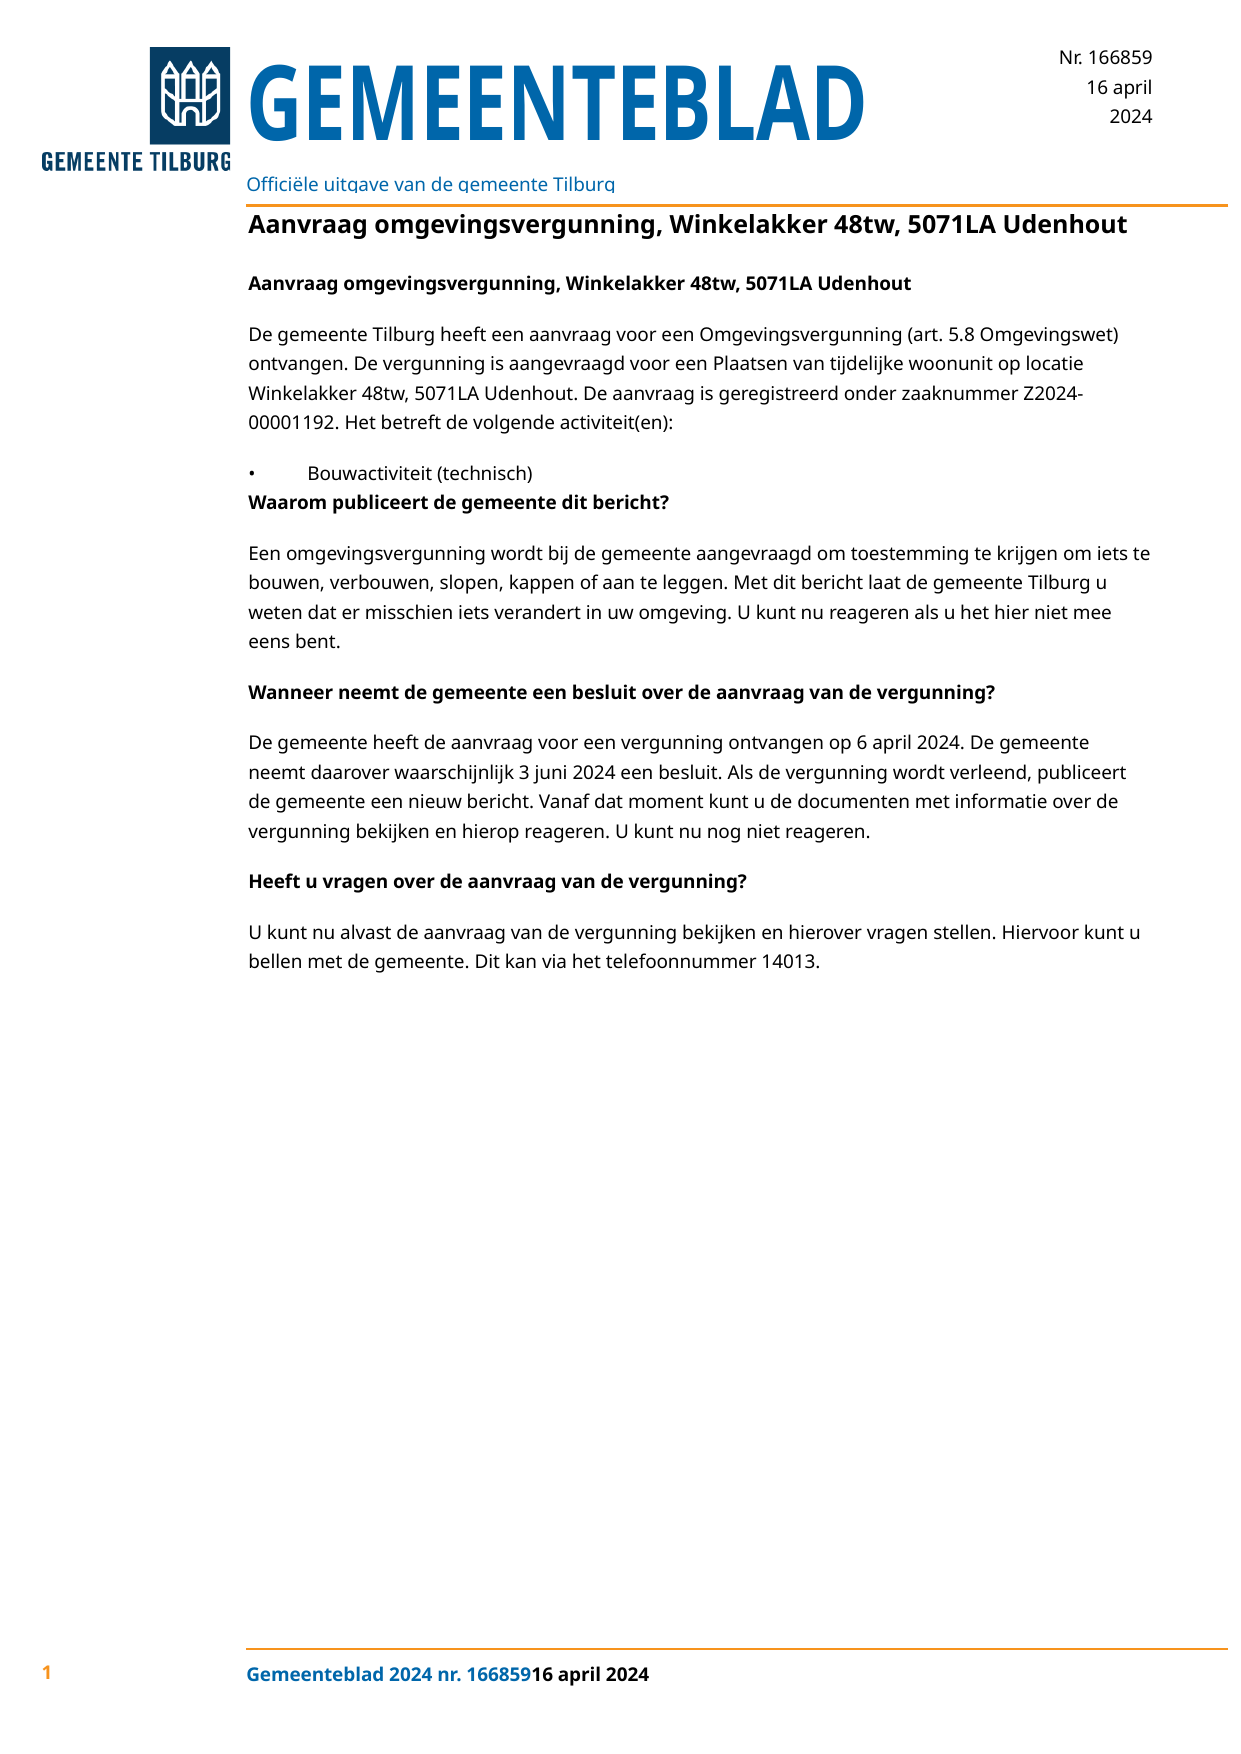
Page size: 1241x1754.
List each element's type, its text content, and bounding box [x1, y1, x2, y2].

text Aanvraag omgevingsvergunning, Winkelakker 48tw, 5071LA Udenhout [248, 270, 1152, 296]
text De gemeente heeft de aanvraag voor een vergunning ontvangen op 6 april 2024. De gemeente neemt daarover waarschijnlijk 3 juni 2024 een besluit. Als de vergunning wordt verleend, publiceert de gemeente een nieuw bericht. Vanaf dat moment kunt u de documenten met informatie over de vergunning bekijken en hierop reageren. U kunt nu nog niet reageren. [248, 729, 1152, 844]
text De gemeente Tilburg heeft een aanvraag voor een Omgevingsvergunning (art. 5.8 Omgevingswet) ontvangen. De vergunning is aangevraagd voor een Plaatsen van tijdelijke woonunit op locatie Winkelakker 48tw, 5071LA Udenhout. De aanvraag is geregistreerd onder zaaknummer Z2024-00001192. Het betreft de volgende activiteit(en): [248, 321, 1152, 435]
text Aanvraag omgevingsvergunning, Winkelakker 48tw, 5071LA Udenhout [248, 207, 1152, 241]
list Bouwactiviteit (technisch) [248, 460, 1152, 486]
text Waarom publiceert de gemeente dit bericht? [248, 489, 1152, 515]
text Een omgevingsvergunning wordt bij de gemeente aangevraagd om toestemming te krijgen om iets te bouwen, verbouwen, slopen, kappen of aan te leggen. Met dit bericht laat de gemeente Tilburg u weten dat er misschien iets verandert in uw omgeving. U kunt nu reageren als u het hier niet mee eens bent. [248, 540, 1152, 654]
text Wanneer neemt de gemeente een besluit over de aanvraag van de vergunning? [248, 679, 1152, 705]
text U kunt nu alvast de aanvraag van de vergunning bekijken en hierover vragen stellen. Hiervoor kunt u bellen met de gemeente. Dit kan via het telefoonnummer 14013. [248, 919, 1152, 974]
text Heeft u vragen over de aanvraag van de vergunning? [248, 869, 1152, 894]
picture [41, 47, 231, 172]
